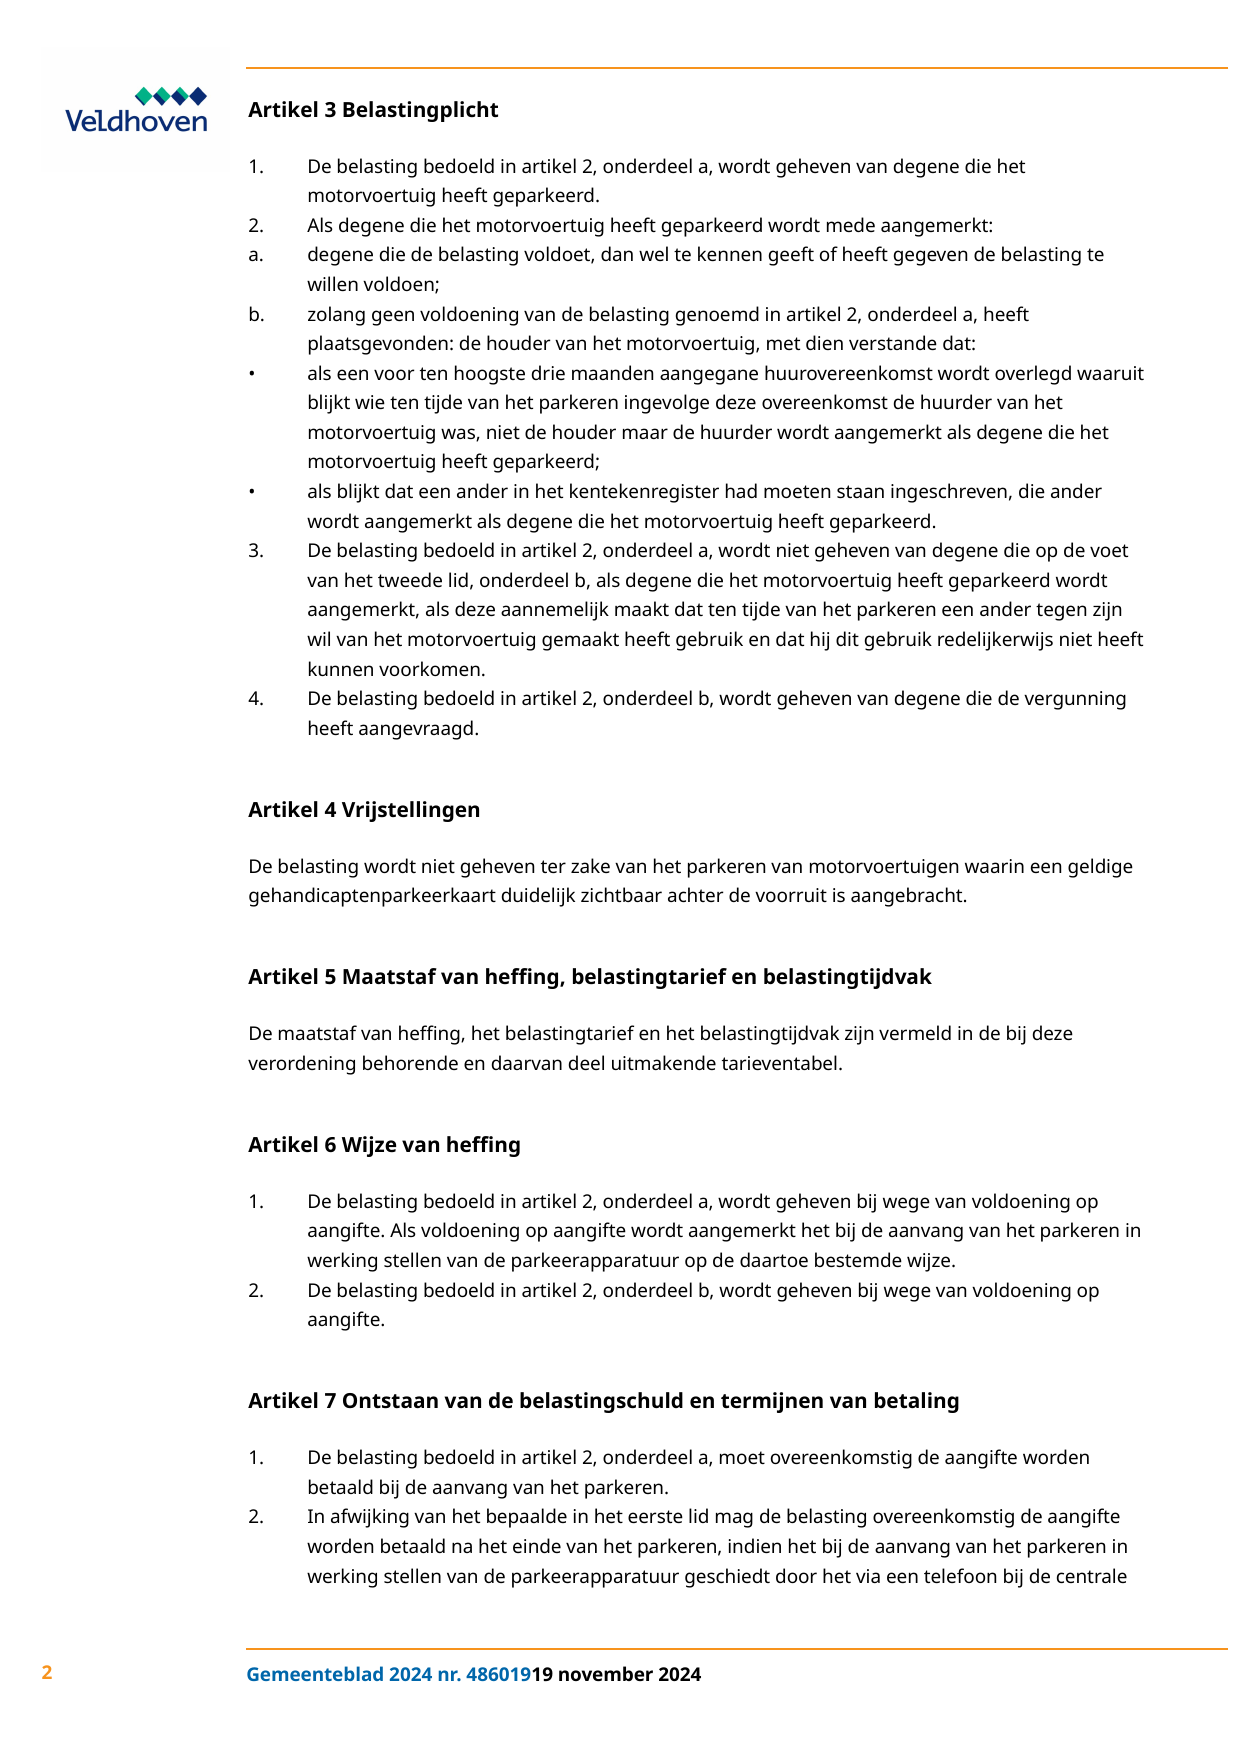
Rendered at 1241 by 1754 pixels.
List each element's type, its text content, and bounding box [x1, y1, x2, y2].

text De maatstaf van heffing, het belastingtarief en het belastingtijdvak zijn vermeld in de bij deze verordening behorende en daarvan deel uitmakende tarieventabel. [248, 1021, 1152, 1076]
list zolang geen voldoening van de belasting genoemd in artikel 2, onderdeel a, heeft plaatsgevonden: de houder van het motorvoertuig, met dien verstande dat: [248, 301, 1152, 356]
list degene die de belasting voldoet, dan wel te kennen geeft of heeft gegeven de belasting te willen voldoen; [248, 242, 1152, 297]
text Artikel 6 Wijze van heffing [248, 1130, 1152, 1158]
list als een voor ten hoogste drie maanden aangegane huurovereenkomst wordt overlegd waaruit blijkt wie ten tijde van het parkeren ingevolge deze overeenkomst de huurder van het motorvoertuig was, niet de houder maar de huurder wordt aangemerkt als degene die het motorvoertuig heeft geparkeerd; [248, 360, 1152, 474]
text Artikel 5 Maatstaf van heffing, belastingtarief en belastingtijdvak [248, 962, 1152, 991]
list als blijkt dat een ander in het kentekenregister had moeten staan ingeschreven, die ander wordt aangemerkt als degene die het motorvoertuig heeft geparkeerd. [248, 478, 1152, 533]
text Artikel 4 Vrijstellingen [248, 795, 1152, 823]
list In afwijking van het bepaalde in het eerste lid mag de belasting overeenkomstig de aangifte worden betaald na het einde van het parkeren, indien het bij de aanvang van het parkeren in werking stellen van de parkeerapparatuur geschiedt door het via een telefoon bij de centrale [248, 1504, 1152, 1588]
text Artikel 3 Belastingplicht [248, 95, 1152, 123]
list Als degene die het motorvoertuig heeft geparkeerd wordt mede aangemerkt: [248, 212, 1152, 238]
text Artikel 7 Ontstaan van de belastingschuld en termijnen van betaling [248, 1386, 1152, 1415]
list De belasting bedoeld in artikel 2, onderdeel a, moet overeenkomstig de aangifte worden betaald bij de aanvang van het parkeren. [248, 1444, 1152, 1500]
list De belasting bedoeld in artikel 2, onderdeel a, wordt geheven van degene die het motorvoertuig heeft geparkeerd. [248, 153, 1152, 208]
picture [41, 47, 231, 172]
list De belasting bedoeld in artikel 2, onderdeel b, wordt geheven bij wege van voldoening op aangifte. [248, 1277, 1152, 1332]
text De belasting wordt niet geheven ter zake van het parkeren van motorvoertuigen waarin een geldige gehandicaptenparkeerkaart duidelijk zichtbaar achter de voorruit is aangebracht. [248, 853, 1152, 908]
list De belasting bedoeld in artikel 2, onderdeel a, wordt niet geheven van degene die op de voet van het tweede lid, onderdeel b, als degene die het motorvoertuig heeft geparkeerd wordt aangemerkt, als deze aannemelijk maakt dat ten tijde van het parkeren een ander tegen zijn wil van het motorvoertuig gemaakt heeft gebruik en dat hij dit gebruik redelijkerwijs niet heeft kunnen voorkomen. [248, 537, 1152, 681]
list De belasting bedoeld in artikel 2, onderdeel b, wordt geheven van degene die de vergunning heeft aangevraagd. [248, 685, 1152, 741]
list De belasting bedoeld in artikel 2, onderdeel a, wordt geheven bij wege van voldoening op aangifte. Als voldoening op aangifte wordt aangemerkt het bij de aanvang van het parkeren in werking stellen van de parkeerapparatuur op de daartoe bestemde wijze. [248, 1188, 1152, 1273]
